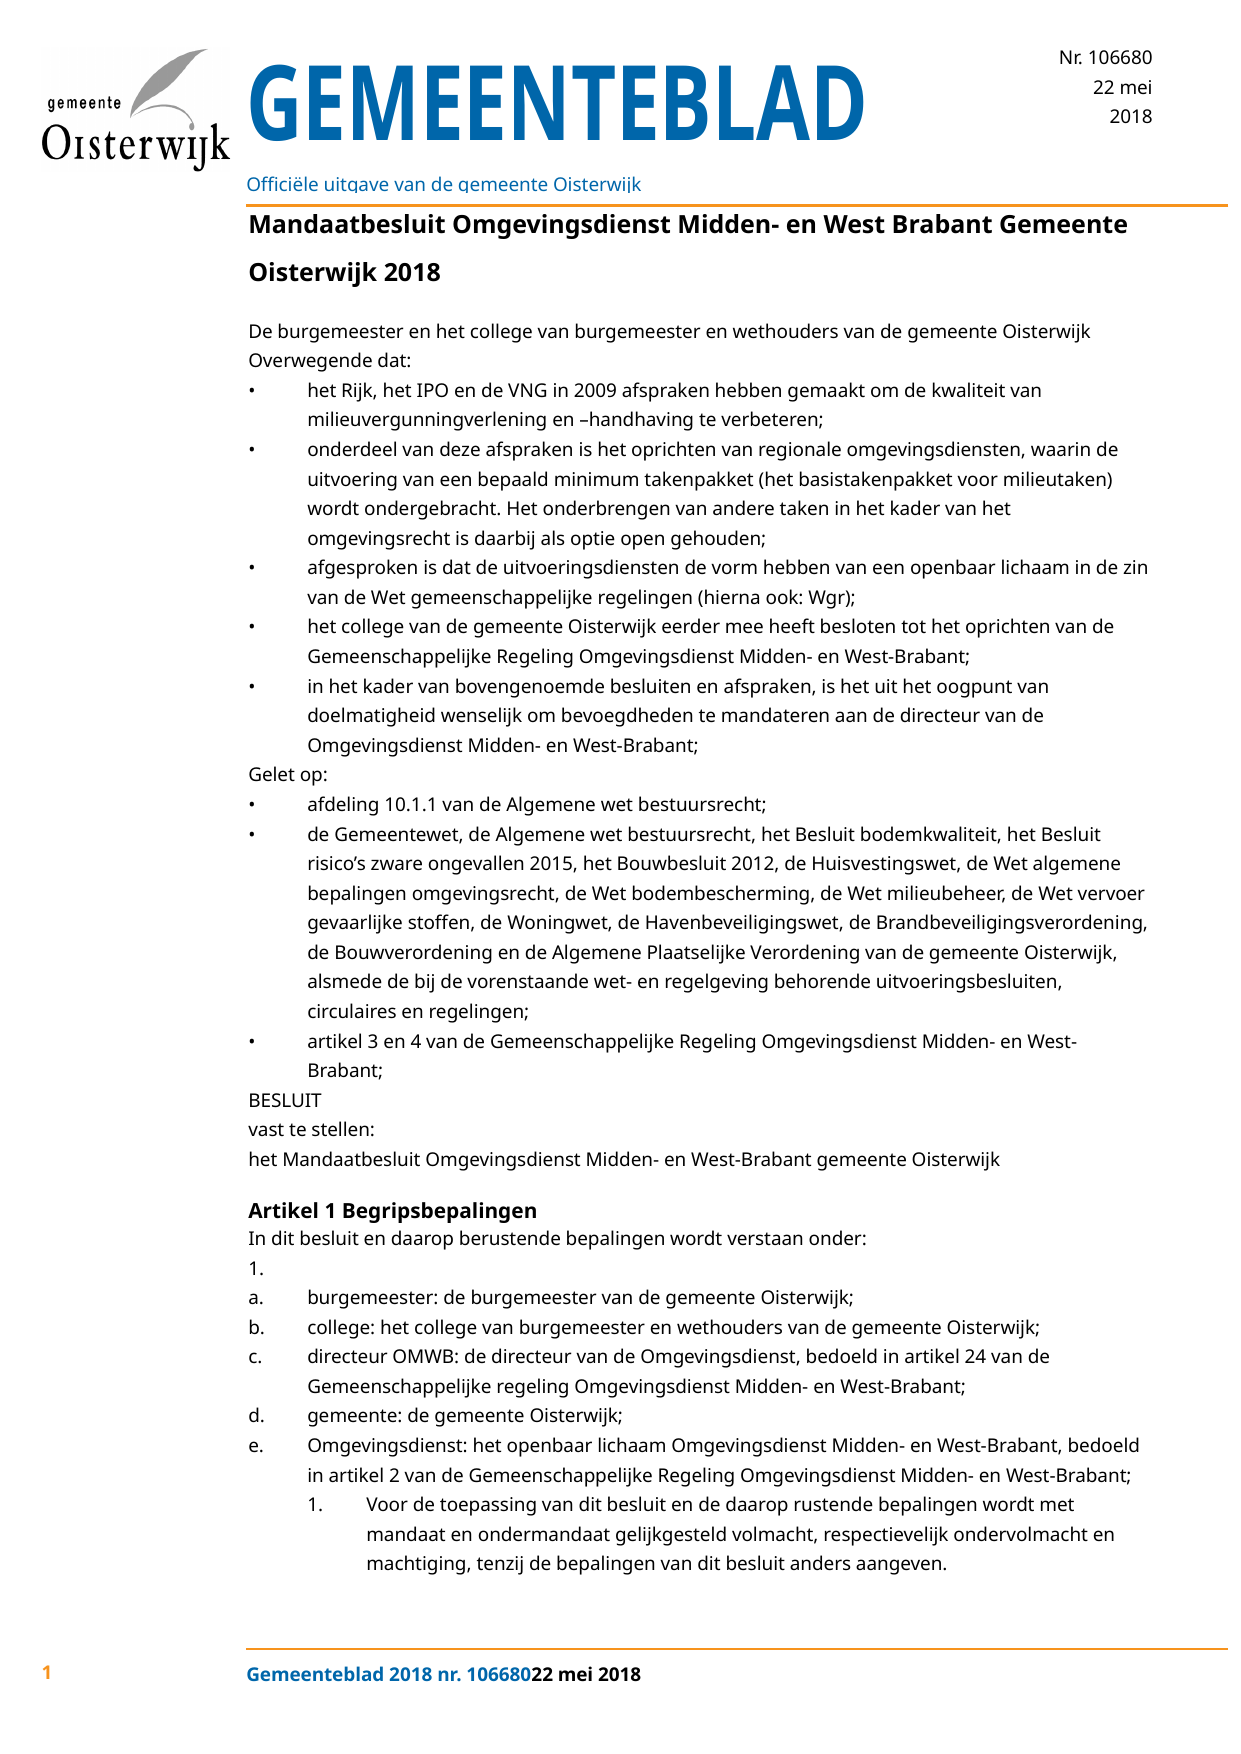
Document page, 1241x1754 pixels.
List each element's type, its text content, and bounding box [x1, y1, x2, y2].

list artikel 3 en 4 van de Gemeenschappelijke Regeling Omgevingsdienst Midden- en West-Brabant; [248, 1028, 1152, 1083]
text 1. [248, 1255, 1152, 1280]
list afdeling 10.1.1 van de Algemene wet bestuursrecht; [248, 791, 1152, 817]
text Gelet op: [248, 762, 1152, 787]
list afgesproken is dat de uitvoeringsdiensten de vorm hebben van een openbaar lichaam in de zin van de Wet gemeenschappelijke regelingen (hierna ook: Wgr); [248, 554, 1152, 610]
list gemeente: de gemeente Oisterwijk; [248, 1403, 1152, 1428]
text In dit besluit en daarop berustende bepalingen wordt verstaan onder: [248, 1225, 1152, 1251]
text Overwegende dat: [248, 347, 1152, 373]
text Mandaatbesluit Omgevingsdienst Midden- en West Brabant Gemeente Oisterwijk 2018 [248, 207, 1152, 288]
list het college van de gemeente Oisterwijk eerder mee heeft besloten tot het oprichten van de Gemeenschappelijke Regeling Omgevingsdienst Midden- en West-Brabant; [248, 614, 1152, 669]
list burgemeester: de burgemeester van de gemeente Oisterwijk; [248, 1284, 1152, 1310]
text BESLUIT [248, 1087, 1152, 1113]
list de Gemeentewet, de Algemene wet bestuursrecht, het Besluit bodemkwaliteit, het Besluit risico’s zware ongevallen 2015, het Bouwbesluit 2012, de Huisvestingswet, de Wet algemene bepalingen omgevingsrecht, de Wet bodembescherming, de Wet milieubeheer, de Wet vervoer gevaarlijke stoffen, de Woningwet, de Havenbeveiligingswet, de Brandbeveiligingsverordening, de Bouwverordening en de Algemene Plaatselijke Verordening van de gemeente Oisterwijk, alsmede de bij de vorenstaande wet- en regelgeving behorende uitvoeringsbesluiten, circulaires en regelingen; [248, 821, 1152, 1024]
list Omgevingsdienst: het openbaar lichaam Omgevingsdienst Midden- en West-Brabant, bedoeld in artikel 2 van de Gemeenschappelijke Regeling Omgevingsdienst Midden- en West-Brabant; [248, 1432, 1152, 1487]
list college: het college van burgemeester en wethouders van de gemeente Oisterwijk; [248, 1314, 1152, 1339]
text Artikel 1 Begripsbepalingen [248, 1197, 1152, 1225]
text De burgemeester en het college van burgemeester en wethouders van de gemeente Oisterwijk [248, 318, 1152, 344]
list het Rijk, het IPO en de VNG in 2009 afspraken hebben gemaakt om de kwaliteit van milieuvergunningverlening en –handhaving te verbeteren; [248, 377, 1152, 432]
list onderdeel van deze afspraken is het oprichten van regionale omgevingsdiensten, waarin de uitvoering van een bepaald minimum takenpakket (het basistakenpakket voor milieutaken) wordt ondergebracht. Het onderbrengen van andere taken in het kader van het omgevingsrecht is daarbij als optie open gehouden; [248, 436, 1152, 551]
picture [41, 47, 231, 172]
text het Mandaatbesluit Omgevingsdienst Midden- en West-Brabant gemeente Oisterwijk [248, 1146, 1152, 1172]
list directeur OMWB: de directeur van de Omgevingsdienst, bedoeld in artikel 24 van de Gemeenschappelijke regeling Omgevingsdienst Midden- en West-Brabant; [248, 1343, 1152, 1399]
list Voor de toepassing van dit besluit en de daarop rustende bepalingen wordt met mandaat en ondermandaat gelijkgesteld volmacht, respectievelijk ondervolmacht en machtiging, tenzij de bepalingen van dit besluit anders aangeven. [307, 1491, 1152, 1576]
list in het kader van bovengenoemde besluiten en afspraken, is het uit het oogpunt van doelmatigheid wenselijk om bevoegdheden te mandateren aan de directeur van de Omgevingsdienst Midden- en West-Brabant; [248, 673, 1152, 758]
text vast te stellen: [248, 1117, 1152, 1142]
